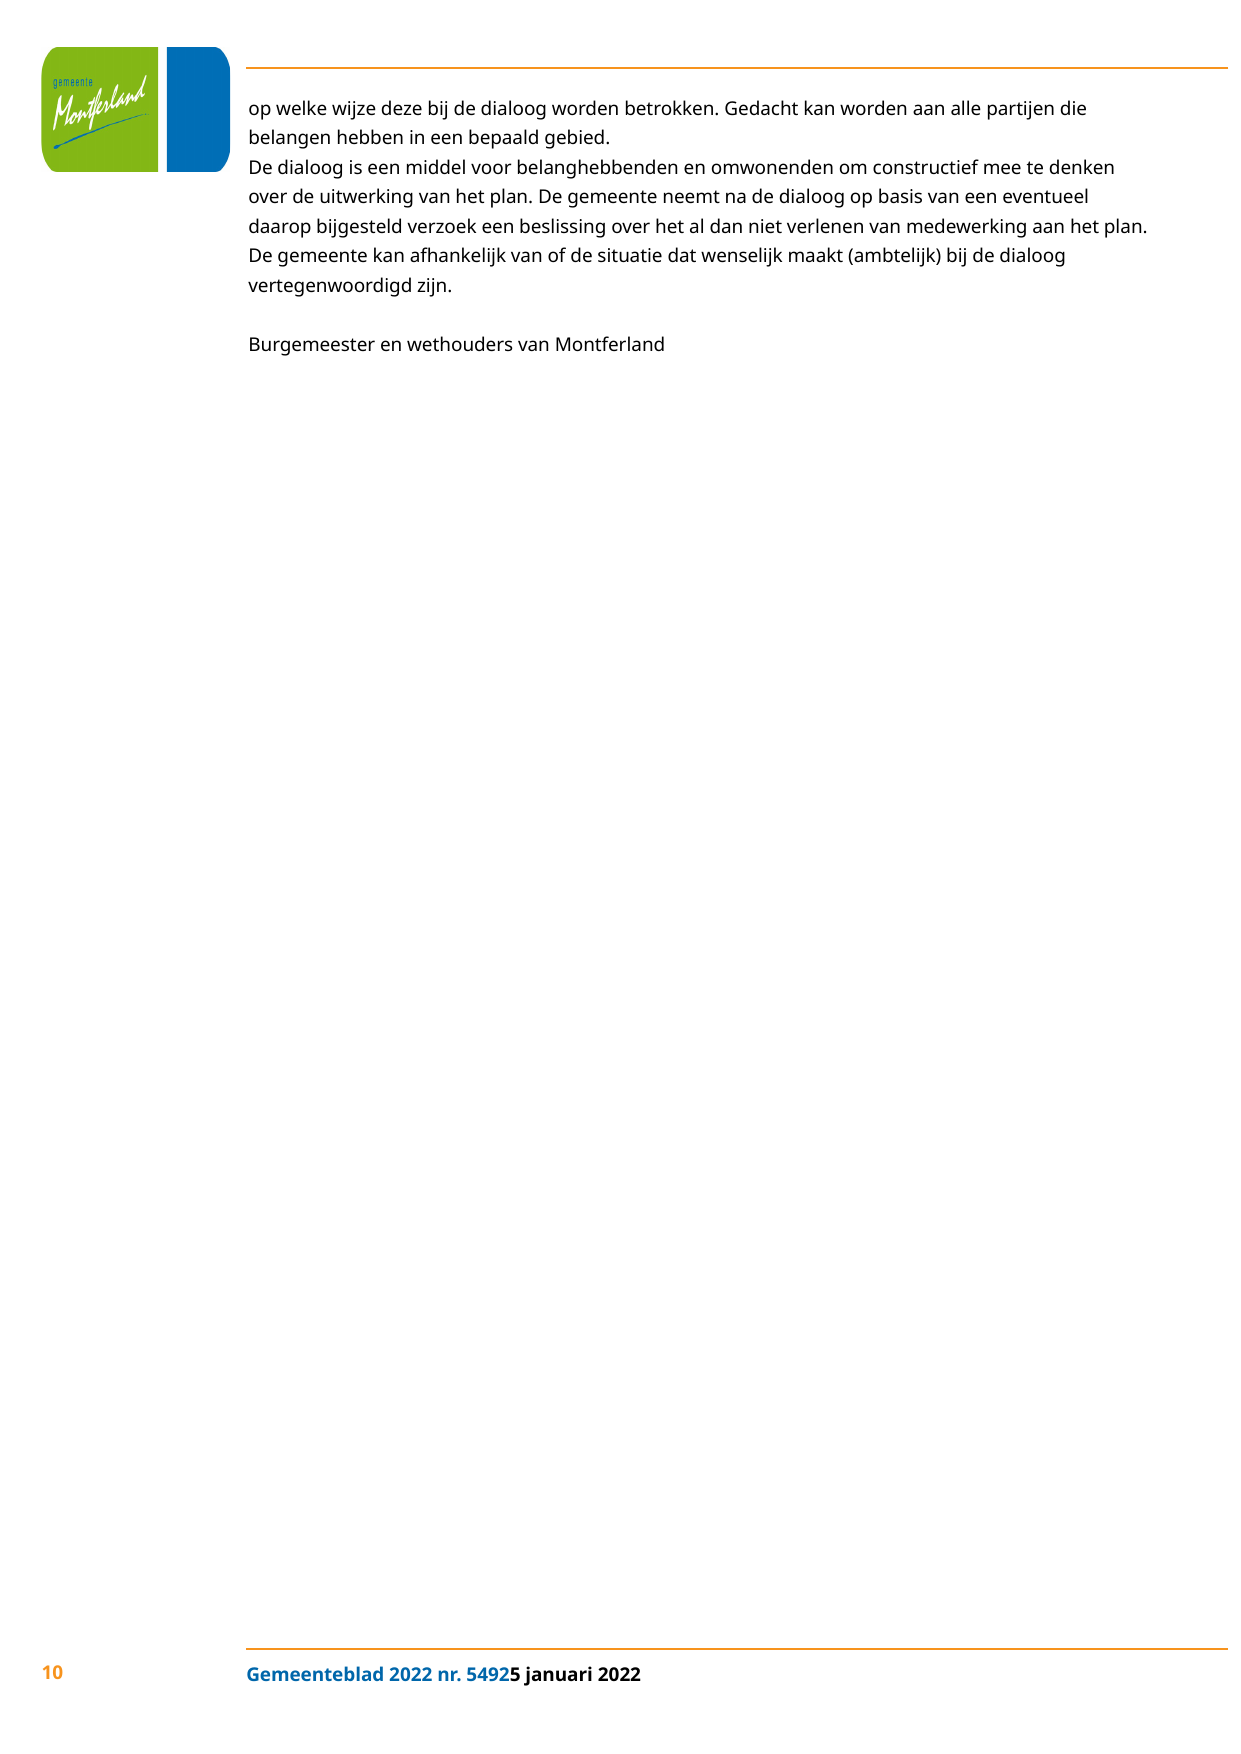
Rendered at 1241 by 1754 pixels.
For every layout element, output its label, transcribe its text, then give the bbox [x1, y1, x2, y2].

picture [41, 47, 231, 172]
text op welke wijze deze bij de dialoog worden betrokken. Gedacht kan worden aan alle partijen die belangen hebben in een bepaald gebied. [248, 95, 1152, 150]
text Burgemeester en wethouders van Montferland [248, 331, 1152, 357]
text De dialoog is een middel voor belanghebbenden en omwonenden om constructief mee te denken over de uitwerking van het plan. De gemeente neemt na de dialoog op basis van een eventueel daarop bijgesteld verzoek een beslissing over het al dan niet verlenen van medewerking aan het plan. De gemeente kan afhankelijk van of de situatie dat wenselijk maakt (ambtelijk) bij de dialoog vertegenwoordigd zijn. [248, 154, 1152, 298]
